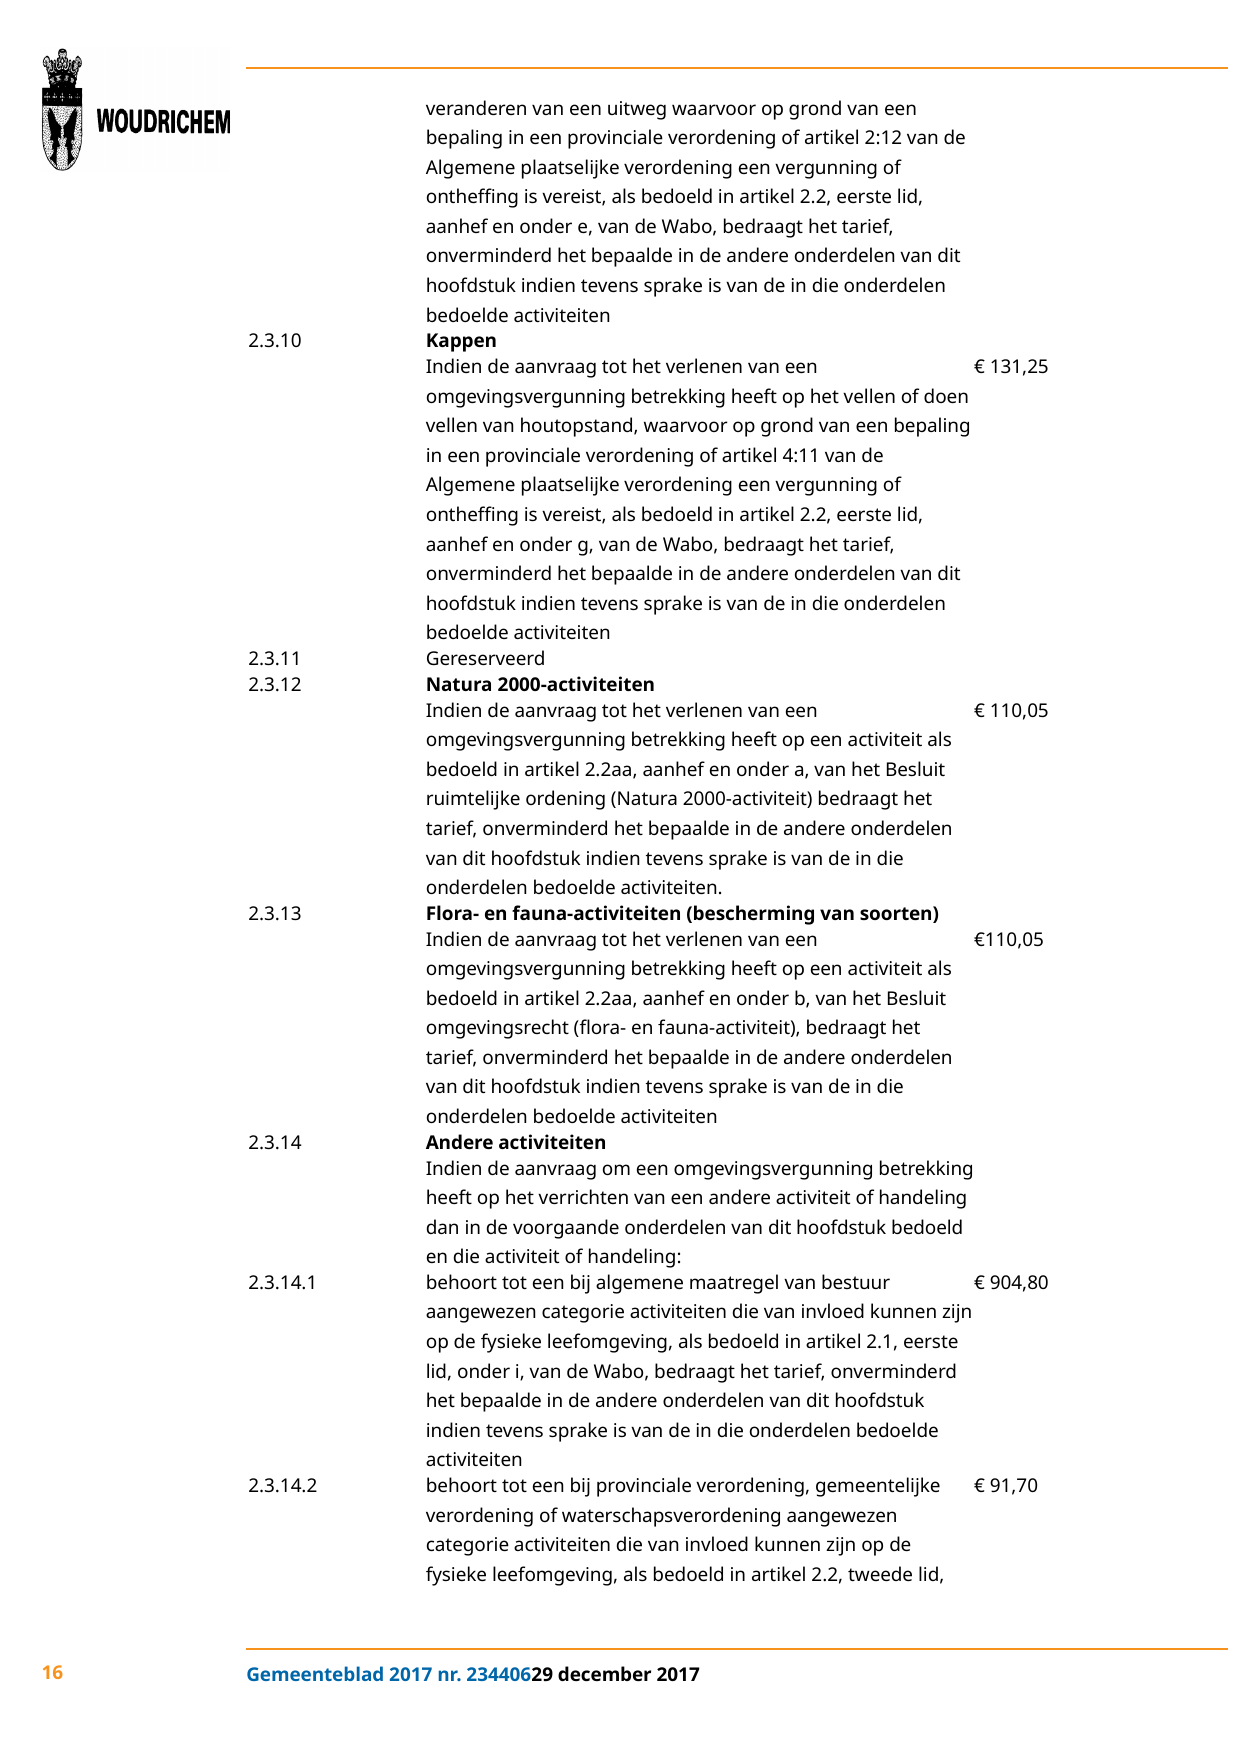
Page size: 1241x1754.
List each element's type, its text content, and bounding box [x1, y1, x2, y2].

table_cell € 131,25 [974, 353, 1152, 645]
picture [41, 47, 231, 172]
table_cell 2.3.13 [248, 900, 426, 926]
table_cell € 110,05 [974, 697, 1152, 900]
table_cell [248, 926, 426, 1129]
table_cell Indien de aanvraag tot het verlenen van een omgevingsvergunning betrekking heeft op een activiteit als bedoeld in artikel 2.2aa, aanhef en onder a, van het Besluit ruimtelijke ordening (Natura 2000-activiteit) bedraagt het tarief, onverminderd het bepaalde in de andere onderdelen van dit hoofdstuk indien tevens sprake is van de in die onderdelen bedoelde activiteiten. [426, 697, 974, 900]
table_cell 2.3.12 [248, 671, 426, 697]
table_cell behoort tot een bij algemene maatregel van bestuur aangewezen categorie activiteiten die van invloed kunnen zijn op de fysieke leefomgeving, als bedoeld in artikel 2.1, eerste lid, onder i, van de Wabo, bedraagt het tarief, onverminderd het bepaalde in de andere onderdelen van dit hoofdstuk indien tevens sprake is van de in die onderdelen bedoelde activiteiten [426, 1269, 974, 1472]
table_cell 2.3.14.2 [248, 1473, 426, 1587]
table_cell [974, 328, 1152, 353]
table_cell [974, 1129, 1152, 1155]
table_cell Gereserveerd [426, 645, 974, 671]
table_cell [248, 95, 426, 328]
table_cell € 91,70 [974, 1473, 1152, 1587]
table_cell Flora- en fauna-activiteiten (bescherming van soorten) [426, 900, 974, 926]
table_cell Indien de aanvraag tot het verlenen van een omgevingsvergunning betrekking heeft op een activiteit als bedoeld in artikel 2.2aa, aanhef en onder b, van het Besluit omgevingsrecht (flora- en fauna-activiteit), bedraagt het tarief, onverminderd het bepaalde in de andere onderdelen van dit hoofdstuk indien tevens sprake is van de in die onderdelen bedoelde activiteiten [426, 926, 974, 1129]
table_cell Natura 2000-activiteiten [426, 671, 974, 697]
table_cell 2.3.14 [248, 1129, 426, 1155]
table_cell [974, 1155, 1152, 1269]
table_cell [248, 353, 426, 645]
table_cell [974, 900, 1152, 926]
table_cell Indien de aanvraag om een omgevingsvergunning betrekking heeft op het verrichten van een andere activiteit of handeling dan in de voorgaande onderdelen van dit hoofdstuk bedoeld en die activiteit of handeling: [426, 1155, 974, 1269]
table_cell [974, 671, 1152, 697]
table_cell behoort tot een bij provinciale verordening, gemeentelijke verordening of waterschapsverordening aangewezen categorie activiteiten die van invloed kunnen zijn op de fysieke leefomgeving, als bedoeld in artikel 2.2, tweede lid, [426, 1473, 974, 1587]
table_cell €110,05 [974, 926, 1152, 1129]
table_cell Indien de aanvraag tot het verlenen van een omgevingsvergunning betrekking heeft op het vellen of doen vellen van houtopstand, waarvoor op grond van een bepaling in een provinciale verordening of artikel 4:11 van de Algemene plaatselijke verordening een vergunning of ontheffing is vereist, als bedoeld in artikel 2.2, eerste lid, aanhef en onder g, van de Wabo, bedraagt het tarief, onverminderd het bepaalde in de andere onderdelen van dit hoofdstuk indien tevens sprake is van de in die onderdelen bedoelde activiteiten [426, 353, 974, 645]
table_cell Andere activiteiten [426, 1129, 974, 1155]
table_cell 2.3.14.1 [248, 1269, 426, 1472]
table_cell [974, 645, 1152, 671]
table_cell [248, 1155, 426, 1269]
table_cell 2.3.10 [248, 328, 426, 353]
table_cell [974, 95, 1152, 328]
table_cell Kappen [426, 328, 974, 353]
table_cell 2.3.11 [248, 645, 426, 671]
table_cell € 904,80 [974, 1269, 1152, 1472]
table_cell veranderen van een uitweg waarvoor op grond van een bepaling in een provinciale verordening of artikel 2:12 van de Algemene plaatselijke verordening een vergunning of ontheffing is vereist, als bedoeld in artikel 2.2, eerste lid, aanhef en onder e, van de Wabo, bedraagt het tarief, onverminderd het bepaalde in de andere onderdelen van dit hoofdstuk indien tevens sprake is van de in die onderdelen bedoelde activiteiten [426, 95, 974, 328]
table_cell [248, 697, 426, 900]
